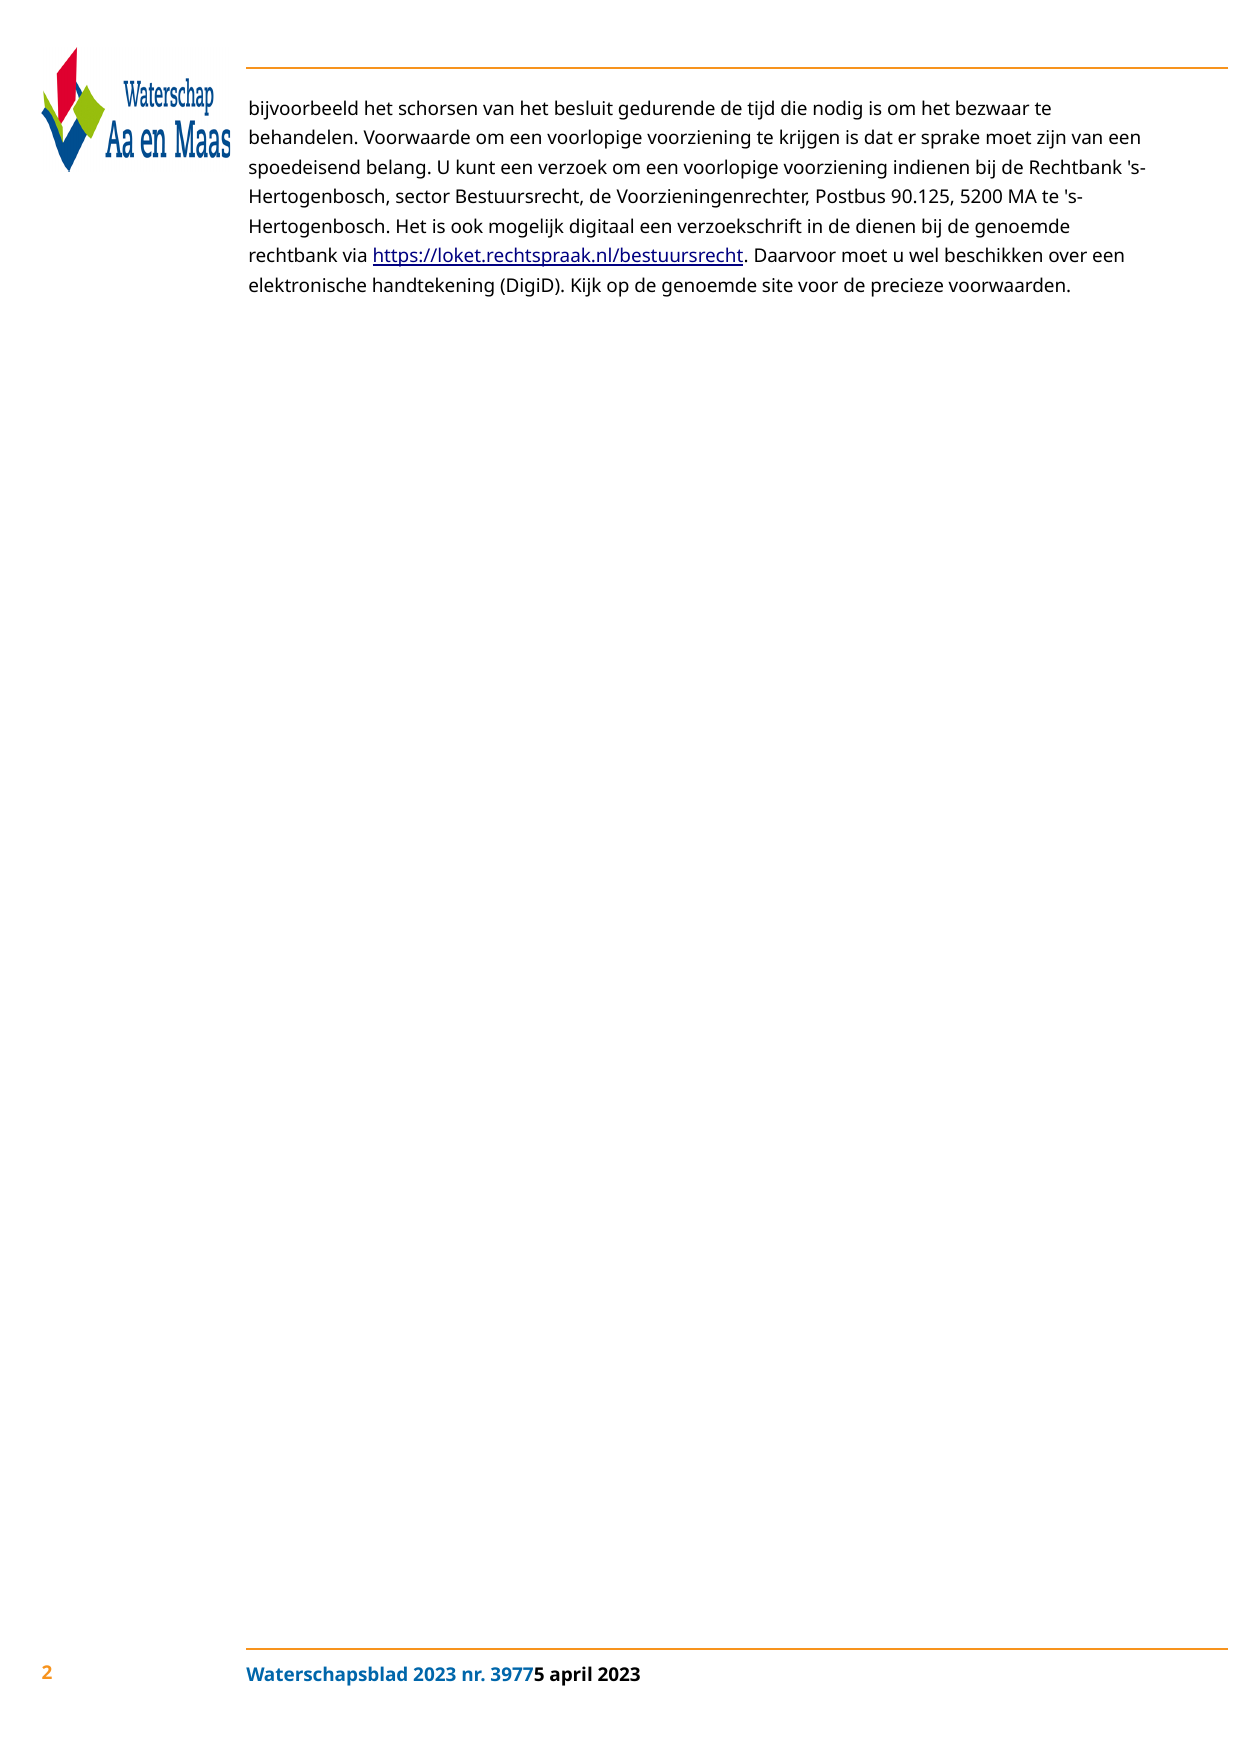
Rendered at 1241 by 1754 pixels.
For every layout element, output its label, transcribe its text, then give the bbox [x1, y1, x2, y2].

picture [41, 47, 231, 172]
text bijvoorbeeld het schorsen van het besluit gedurende de tijd die nodig is om het bezwaar te behandelen. Voorwaarde om een voorlopige voorziening te krijgen is dat er sprake moet zijn van een spoedeisend belang. U kunt een verzoek om een voorlopige voorziening indienen bij de Rechtbank 's-Hertogenbosch, sector Bestuursrecht, de Voorzieningenrechter, Postbus 90.125, 5200 MA te 's-Hertogenbosch. Het is ook mogelijk digitaal een verzoekschrift in de dienen bij de genoemde rechtbank via https://loket.rechtspraak.nl/bestuursrecht. Daarvoor moet u wel beschikken over een elektronische handtekening (DigiD). Kijk op de genoemde site voor de precieze voorwaarden. [248, 95, 1152, 298]
